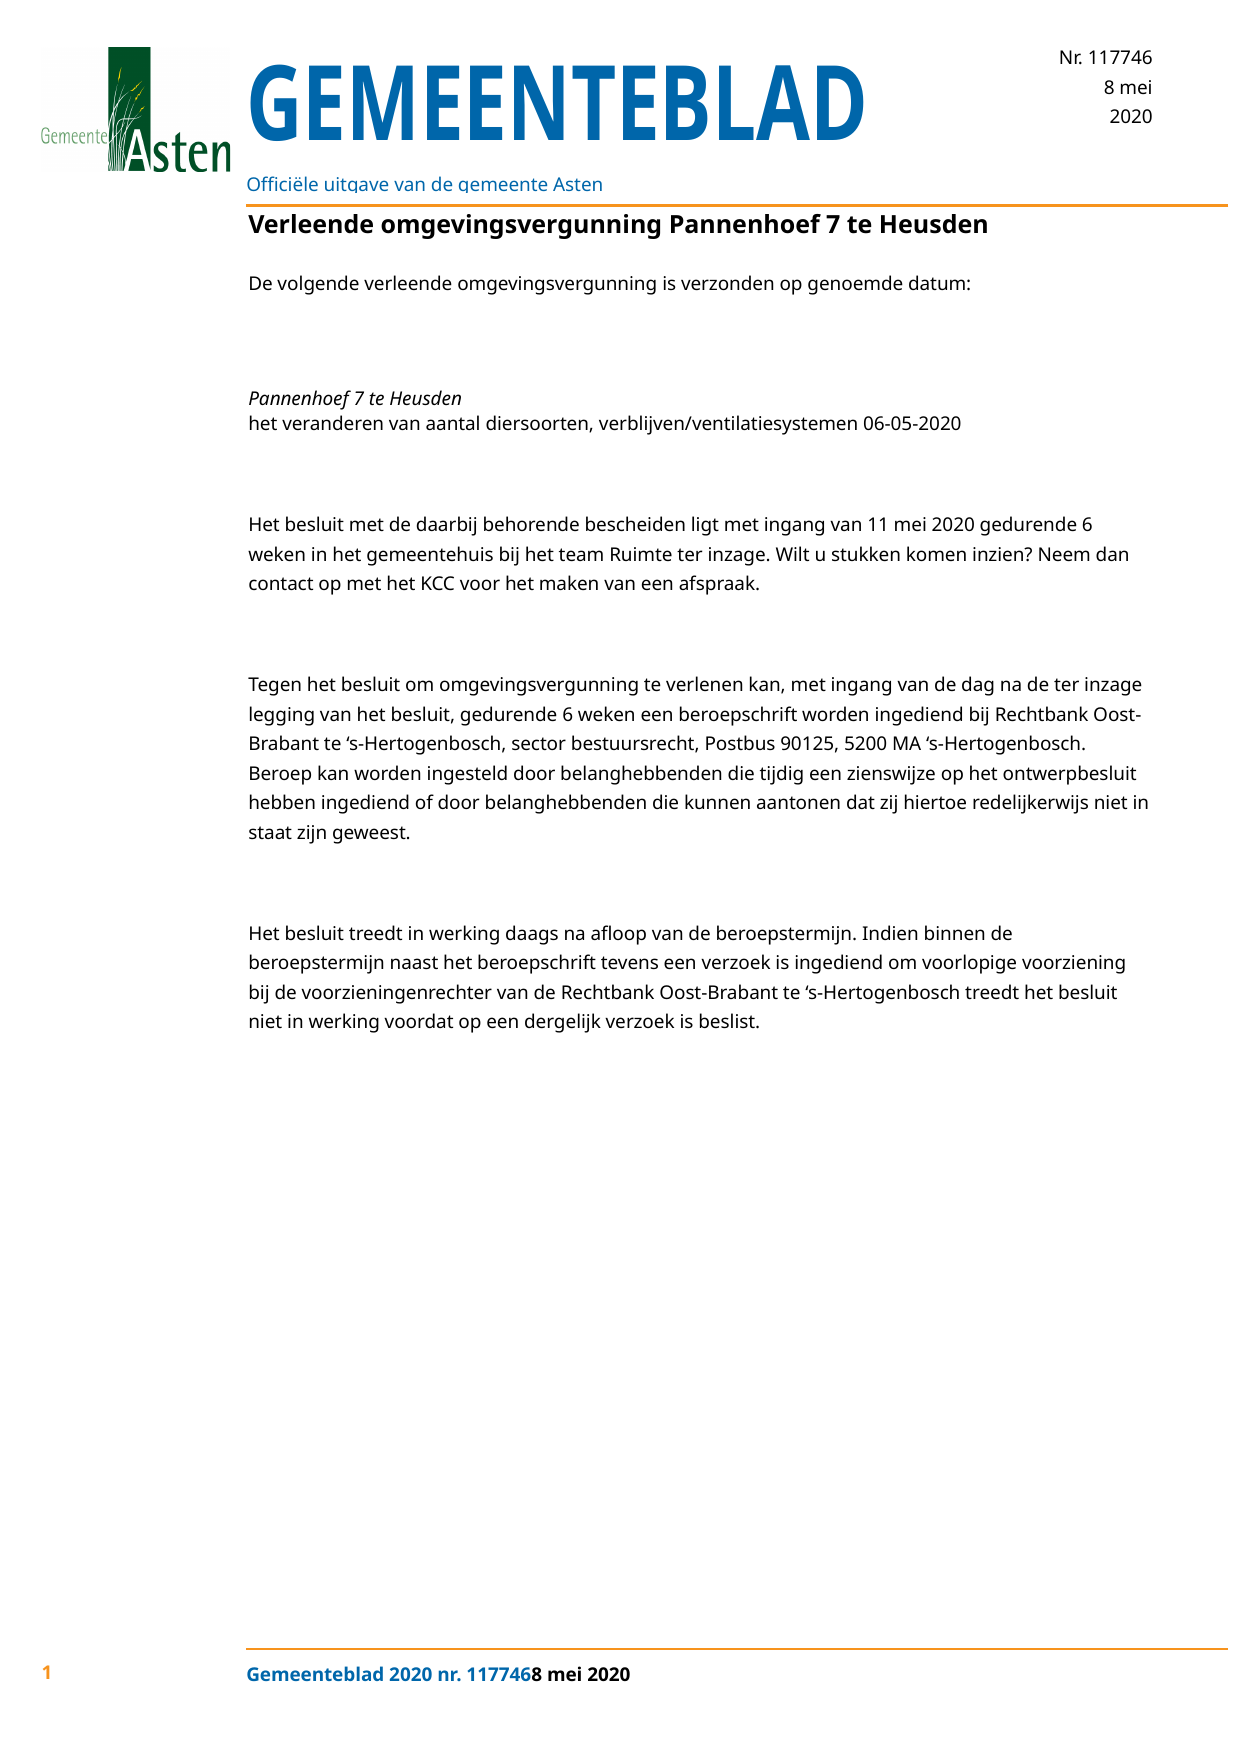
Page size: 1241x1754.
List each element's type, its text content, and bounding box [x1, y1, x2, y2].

text Pannenhoef 7 te Heusden [248, 385, 1152, 410]
text Het besluit met de daarbij behorende bescheiden ligt met ingang van 11 mei 2020 gedurende 6 weken in het gemeentehuis bij het team Ruimte ter inzage. Wilt u stukken komen inzien? Neem dan contact op met het KCC voor het maken van een afspraak. [248, 511, 1152, 596]
picture [41, 47, 231, 172]
text het veranderen van aantal diersoorten, verblijven/ventilatiesystemen 06-05-2020 [248, 410, 1152, 436]
text Verleende omgevingsvergunning Pannenhoef 7 te Heusden [248, 207, 1152, 241]
text Tegen het besluit om omgevingsvergunning te verlenen kan, met ingang van de dag na de ter inzage legging van het besluit, gedurende 6 weken een beroepschrift worden ingediend bij Rechtbank Oost-Brabant te ‘s-Hertogenbosch, sector bestuursrecht, Postbus 90125, 5200 MA ‘s-Hertogenbosch. Beroep kan worden ingesteld door belanghebbenden die tijdig een zienswijze op het ontwerpbesluit hebben ingediend of door belanghebbenden die kunnen aantonen dat zij hiertoe redelijkerwijs niet in staat zijn geweest. [248, 671, 1152, 845]
text Het besluit treedt in werking daags na afloop van de beroepstermijn. Indien binnen de beroepstermijn naast het beroepschrift tevens een verzoek is ingediend om voorlopige voorziening bij de voorzieningenrechter van de Rechtbank Oost-Brabant te ‘s-Hertogenbosch treedt het besluit niet in werking voordat op een dergelijk verzoek is beslist. [248, 920, 1152, 1034]
text De volgende verleende omgevingsvergunning is verzonden op genoemde datum: [248, 270, 1152, 296]
